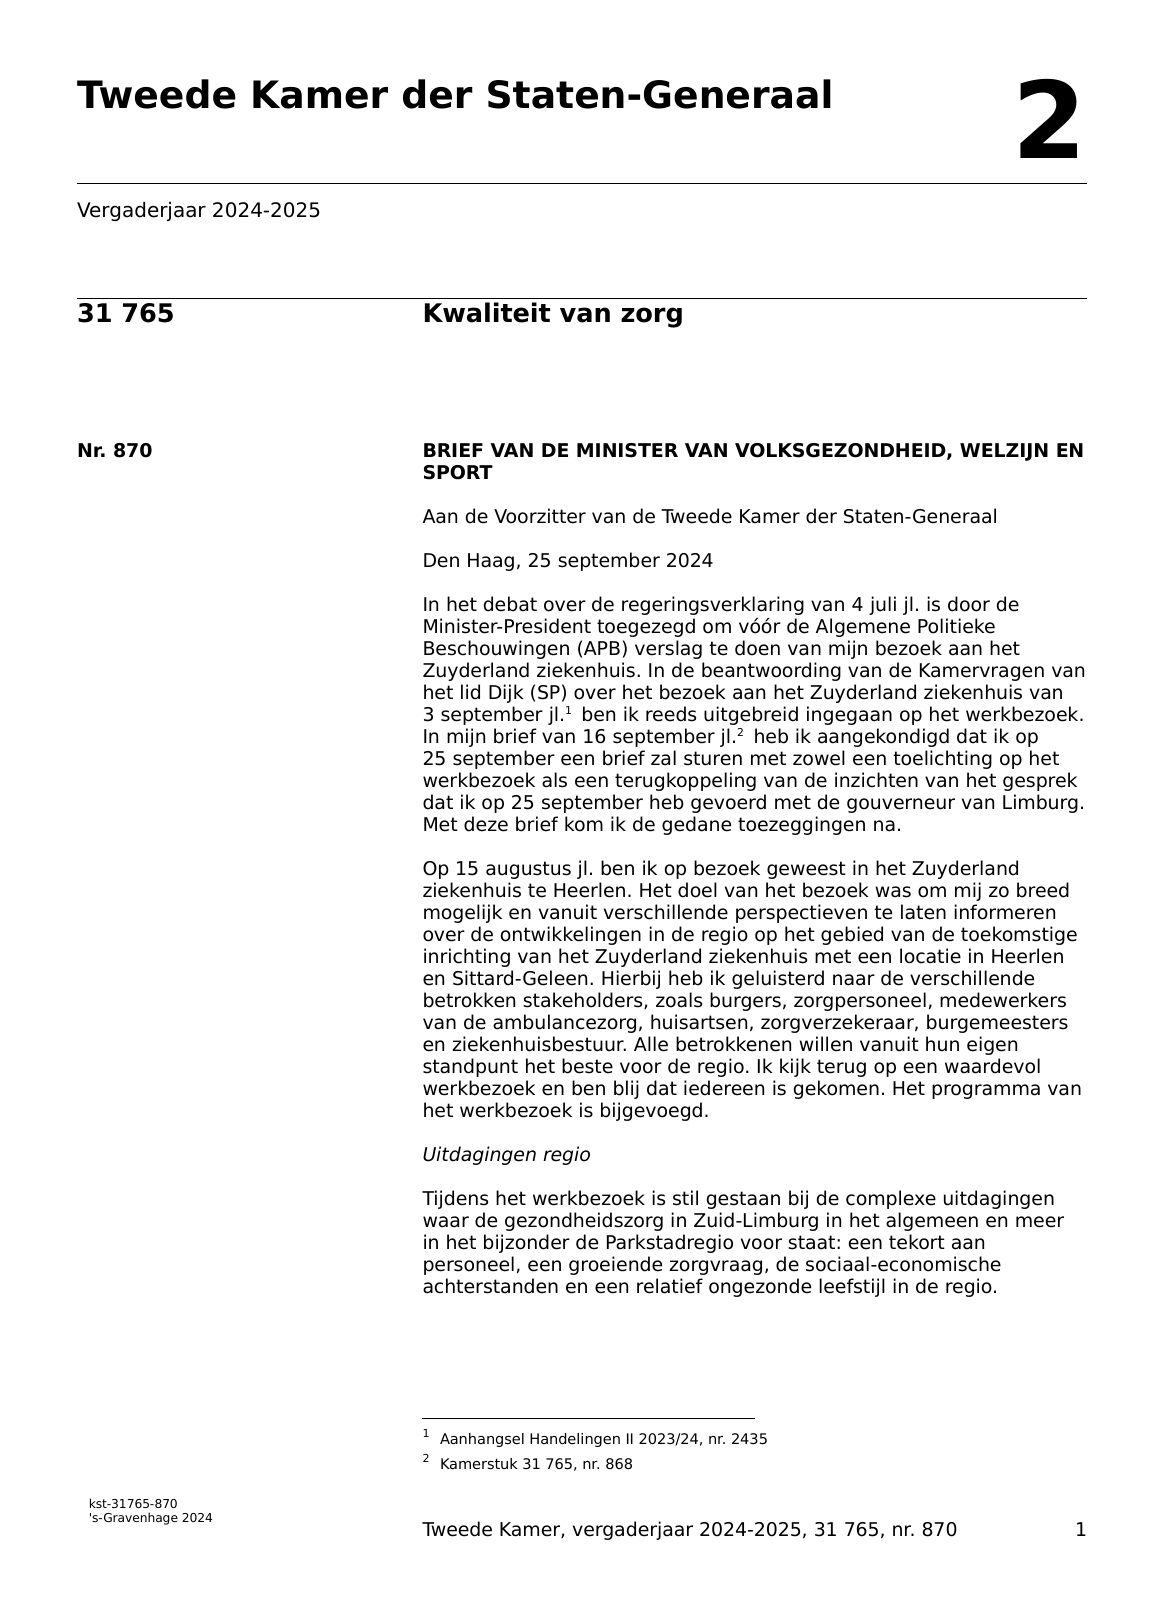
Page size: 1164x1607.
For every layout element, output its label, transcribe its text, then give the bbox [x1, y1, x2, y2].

text 's-Gravenhage 2024 [88, 1511, 323, 1525]
text Den Haag, 25 september 2024 [422, 550, 1087, 572]
table_cell Vergaderjaar 2024-2025 [77, 184, 1087, 298]
table_header Tweede Kamer der Staten-Generaal [77, 59, 886, 183]
table_header 2 [886, 59, 1087, 183]
text In het debat over de regeringsverklaring van 4 juli jl. is door de Minister-President toegezegd om vóór de Algemene Politieke Beschouwingen (APB) verslag te doen van mijn bezoek aan het Zuyderland ziekenhuis. In de beantwoording van de Kamervragen van het lid Dijk (SP) over het bezoek aan het Zuyderland ziekenhuis van 3 september jl. ben ik reeds uitgebreid ingegaan op het werkbezoek. In mijn brief van 16 september jl. heb ik aangekondigd dat ik op 25 september een brief zal sturen met zowel een toelichting op het werkbezoek als een terugkoppeling van de inzichten van het gesprek dat ik op 25 september heb gevoerd met de gouverneur van Limburg. Met deze brief kom ik de gedane toezeggingen na. [422, 594, 1087, 836]
subtitle 31 765 Kwaliteit van zorg [77, 299, 1087, 329]
text Op 15 augustus jl. ben ik op bezoek geweest in het Zuyderland ziekenhuis te Heerlen. Het doel van het bezoek was om mij zo breed mogelijk en vanuit verschillende perspectieven te laten informeren over de ontwikkelingen in de regio op het gebied van de toekomstige inrichting van het Zuyderland ziekenhuis met een locatie in Heerlen en Sittard-Geleen. Hierbij heb ik geluisterd naar de verschillende betrokken stakeholders, zoals burgers, zorgpersoneel, medewerkers van de ambulancezorg, huisartsen, zorgverzekeraar, burgemeesters en ziekenhuisbestuur. Alle betrokkenen willen vanuit hun eigen standpunt het beste voor de regio. Ik kijk terug op een waardevol werkbezoek en ben blij dat iedereen is gekomen. Het programma van het werkbezoek is bijgevoegd. [422, 858, 1087, 1122]
text Tijdens het werkbezoek is stil gestaan bij de complexe uitdagingen waar de gezondheidszorg in Zuid-Limburg in het algemeen en meer in het bijzonder de Parkstadregio voor staat: een tekort aan personeel, een groeiende zorgvraag, de sociaal-economische achterstanden en een relatief ongezonde leefstijl in de regio. [422, 1188, 1087, 1298]
text Aan de Voorzitter van de Tweede Kamer der Staten-Generaal [422, 506, 1087, 528]
subtitle Nr. 870 BRIEF VAN DE MINISTER VAN VOLKSGEZONDHEID, WELZIJN EN SPORT [77, 440, 1087, 484]
subtitle Uitdagingen regio [422, 1144, 1087, 1166]
text kst-31765-870 [88, 1497, 323, 1511]
text Kamerstuk 31 765, nr. 868 [422, 1452, 1087, 1474]
text Aanhangsel Handelingen II 2023/24, nr. 2435 [422, 1427, 1087, 1449]
